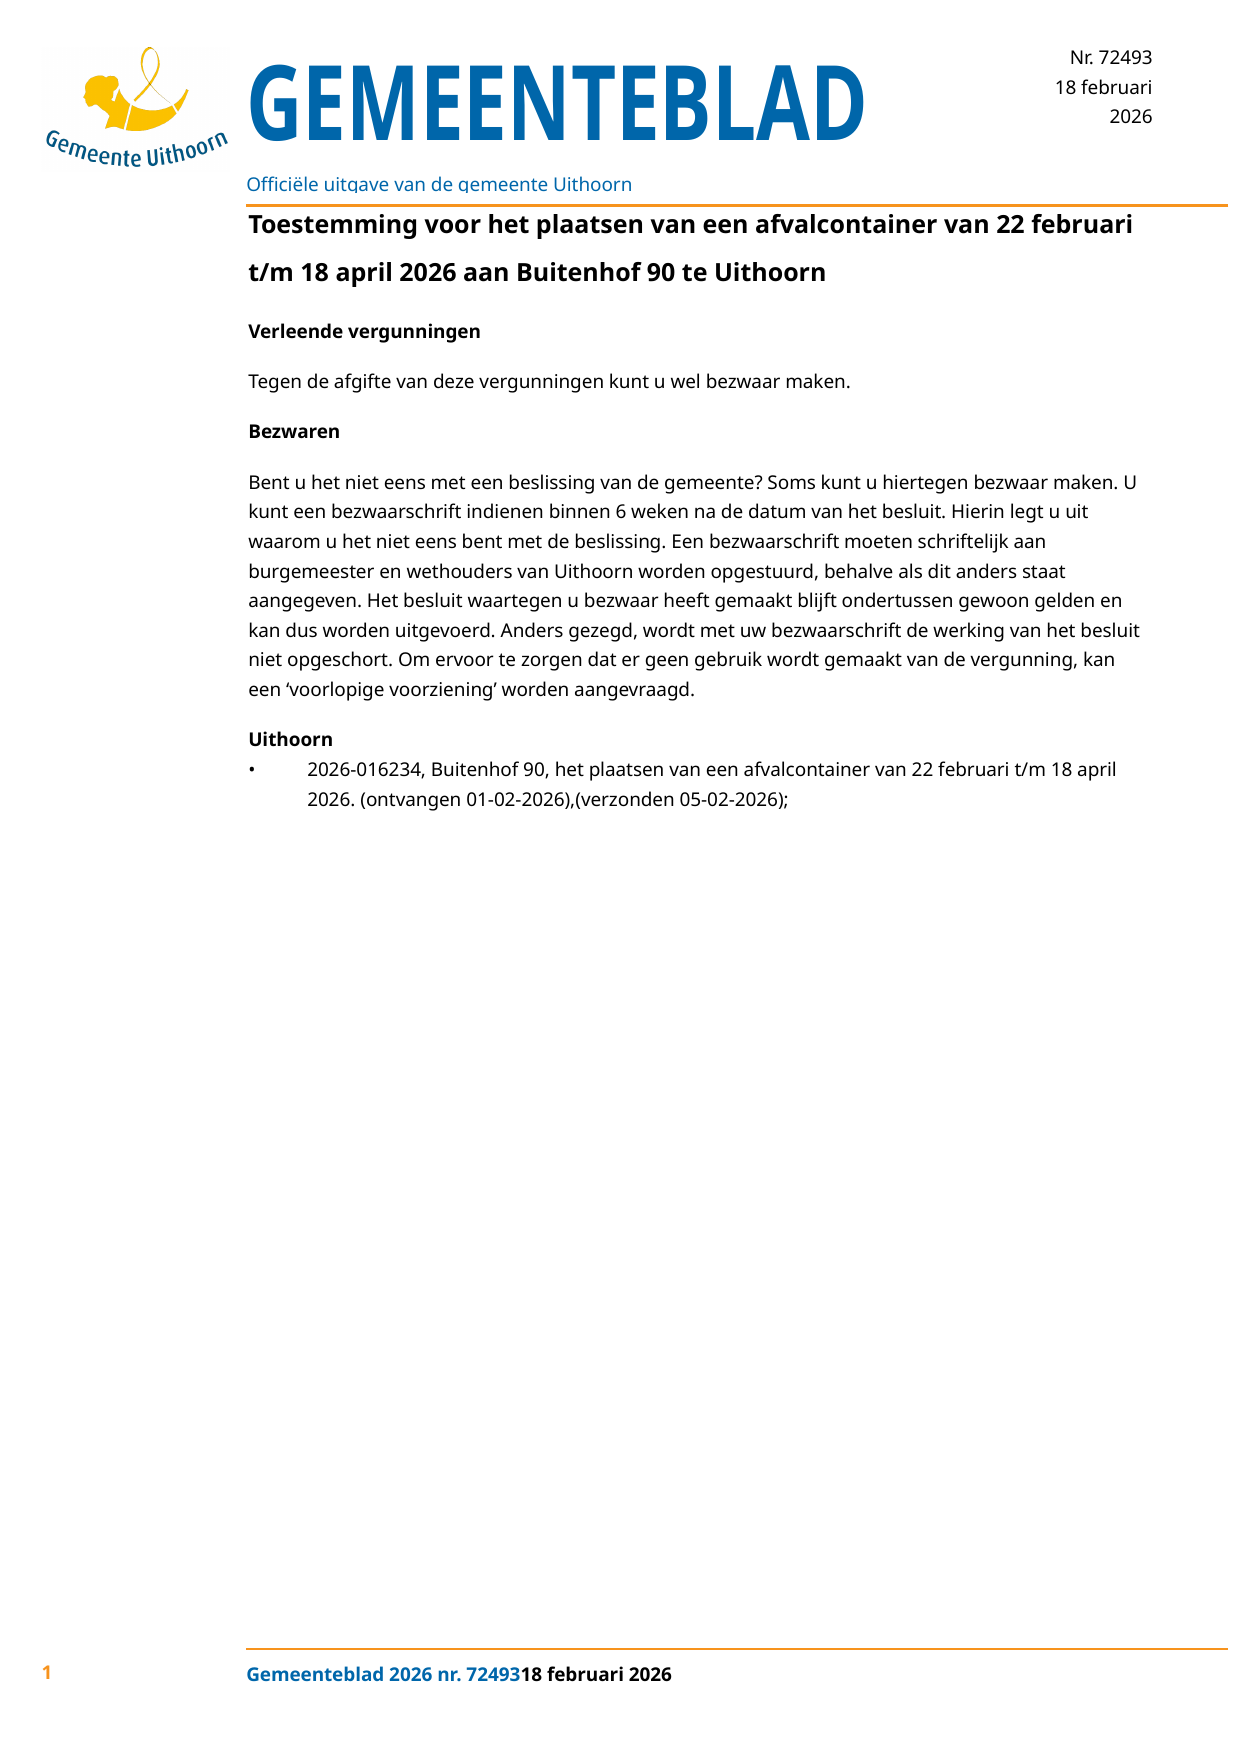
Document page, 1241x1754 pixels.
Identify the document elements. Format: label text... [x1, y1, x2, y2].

text Verleende vergunningen [248, 318, 1152, 344]
text Tegen de afgifte van deze vergunningen kunt u wel bezwaar maken. [248, 368, 1152, 394]
list 2026-016234, Buitenhof 90, het plaatsen van een afvalcontainer van 22 februari t/m 18 april 2026. (ontvangen 01-02-2026),(verzonden 05-02-2026); [248, 756, 1152, 812]
text Toestemming voor het plaatsen van een afvalcontainer van 22 februari t/m 18 april 2026 aan Buitenhof 90 te Uithoorn [248, 207, 1152, 288]
text Bent u het niet eens met een beslissing van de gemeente? Soms kunt u hiertegen bezwaar maken. U kunt een bezwaarschrift indienen binnen 6 weken na de datum van het besluit. Hierin legt u uit waarom u het niet eens bent met de beslissing. Een bezwaarschrift moeten schriftelijk aan burgemeester en wethouders van Uithoorn worden opgestuurd, behalve als dit anders staat aangegeven. Het besluit waartegen u bezwaar heeft gemaakt blijft ondertussen gewoon gelden en kan dus worden uitgevoerd. Anders gezegd, wordt met uw bezwaarschrift de werking van het besluit niet opgeschort. Om ervoor te zorgen dat er geen gebruik wordt gemaakt van de vergunning, kan een ‘voorlopige voorziening’ worden aangevraagd. [248, 469, 1152, 702]
picture [41, 47, 231, 172]
text Uithoorn [248, 727, 1152, 752]
text Bezwaren [248, 419, 1152, 444]
